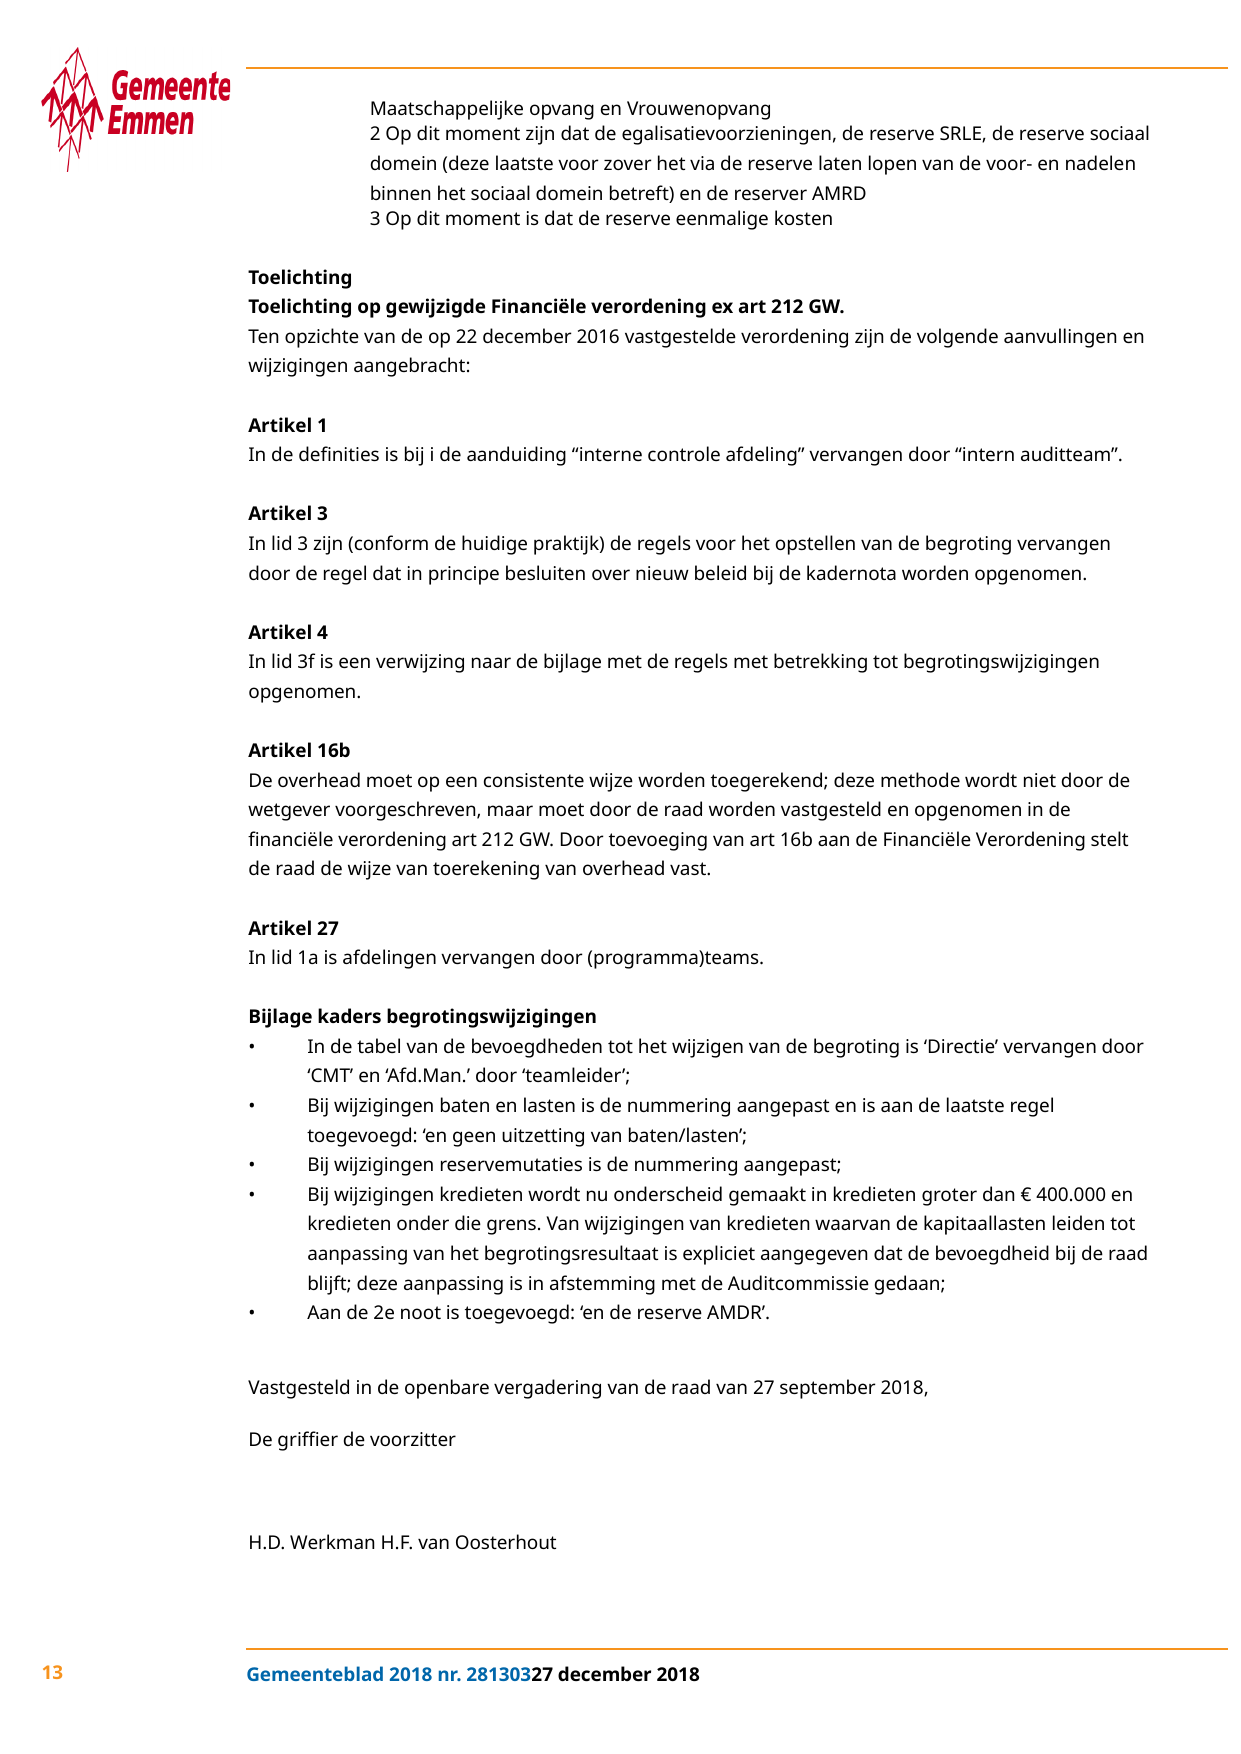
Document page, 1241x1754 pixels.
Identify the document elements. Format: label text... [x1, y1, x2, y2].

list Aan de 2e noot is toegevoegd: ‘en de reserve AMDR’. [248, 1299, 1152, 1325]
picture [41, 47, 231, 172]
text Ten opzichte van de op 22 december 2016 vastgestelde verordening zijn de volgende aanvullingen en wijzigingen aangebracht: [248, 323, 1152, 378]
text In lid 3f is een verwijzing naar de bijlage met de regels met betrekking tot begrotingswijzigingen opgenomen. [248, 648, 1152, 704]
text In de definities is bij i de aanduiding “interne controle afdeling” vervangen door “intern auditteam”. [248, 441, 1152, 467]
text De overhead moet op een consistente wijze worden toegerekend; deze methode wordt niet door de wetgever voorgeschreven, maar moet door de raad worden vastgesteld en opgenomen in de financiële verordening art 212 GW. Door toevoeging van art 16b aan de Financiële Verordening stelt de raad de wijze van toerekening van overhead vast. [248, 767, 1152, 881]
table_cell 2 Op dit moment zijn dat de egalisatievoorzieningen, de reserve SRLE, de reserve sociaal domein (deze laatste voor zover het via de reserve laten lopen van de voor- en nadelen binnen het sociaal domein betreft) en de reserver AMRD [370, 121, 1152, 205]
text In lid 1a is afdelingen vervangen door (programma)teams. [248, 944, 1152, 970]
list Bij wijzigingen baten en lasten is de nummering aangepast en is aan de laatste regel toegevoegd: ‘en geen uitzetting van baten/lasten’; [248, 1092, 1152, 1148]
list Bij wijzigingen kredieten wordt nu onderscheid gemaakt in kredieten groter dan € 400.000 en kredieten onder die grens. Van wijzigingen van kredieten waarvan de kapitaallasten leiden tot aanpassing van het begrotingsresultaat is expliciet aangegeven dat de bevoegdheid bij de raad blijft; deze aanpassing is in afstemming met de Auditcommissie gedaan; [248, 1181, 1152, 1296]
text Toelichting op gewijzigde Financiële verordening ex art 212 GW. [248, 293, 1152, 319]
text H.D. Werkman H.F. van Oosterhout [248, 1529, 1152, 1555]
text Artikel 16b [248, 737, 1152, 763]
table_cell Maatschappelijke opvang en Vrouwenopvang [370, 95, 1152, 121]
table_cell 3 Op dit moment is dat de reserve eenmalige kosten [370, 205, 1152, 231]
table_cell [248, 95, 369, 121]
table_cell [248, 121, 369, 205]
table_cell [248, 205, 369, 231]
text Artikel 1 [248, 412, 1152, 438]
text Toelichting [248, 264, 1152, 290]
text Artikel 4 [248, 619, 1152, 645]
list In de tabel van de bevoegdheden tot het wijzigen van de begroting is ‘Directie’ vervangen door ‘CMT’ en ‘Afd.Man.’ door ‘teamleider’; [248, 1033, 1152, 1088]
text Artikel 3 [248, 501, 1152, 526]
text De griffier de voorzitter [248, 1426, 1152, 1452]
text Bijlage kaders begrotingswijzigingen [248, 1003, 1152, 1029]
text Artikel 27 [248, 915, 1152, 941]
list Bij wijzigingen reservemutaties is de nummering aangepast; [248, 1151, 1152, 1177]
text Vastgesteld in de openbare vergadering van de raad van 27 september 2018, [248, 1374, 1152, 1400]
text In lid 3 zijn (conform de huidige praktijk) de regels voor het opstellen van de begroting vervangen door de regel dat in principe besluiten over nieuw beleid bij de kadernota worden opgenomen. [248, 530, 1152, 586]
